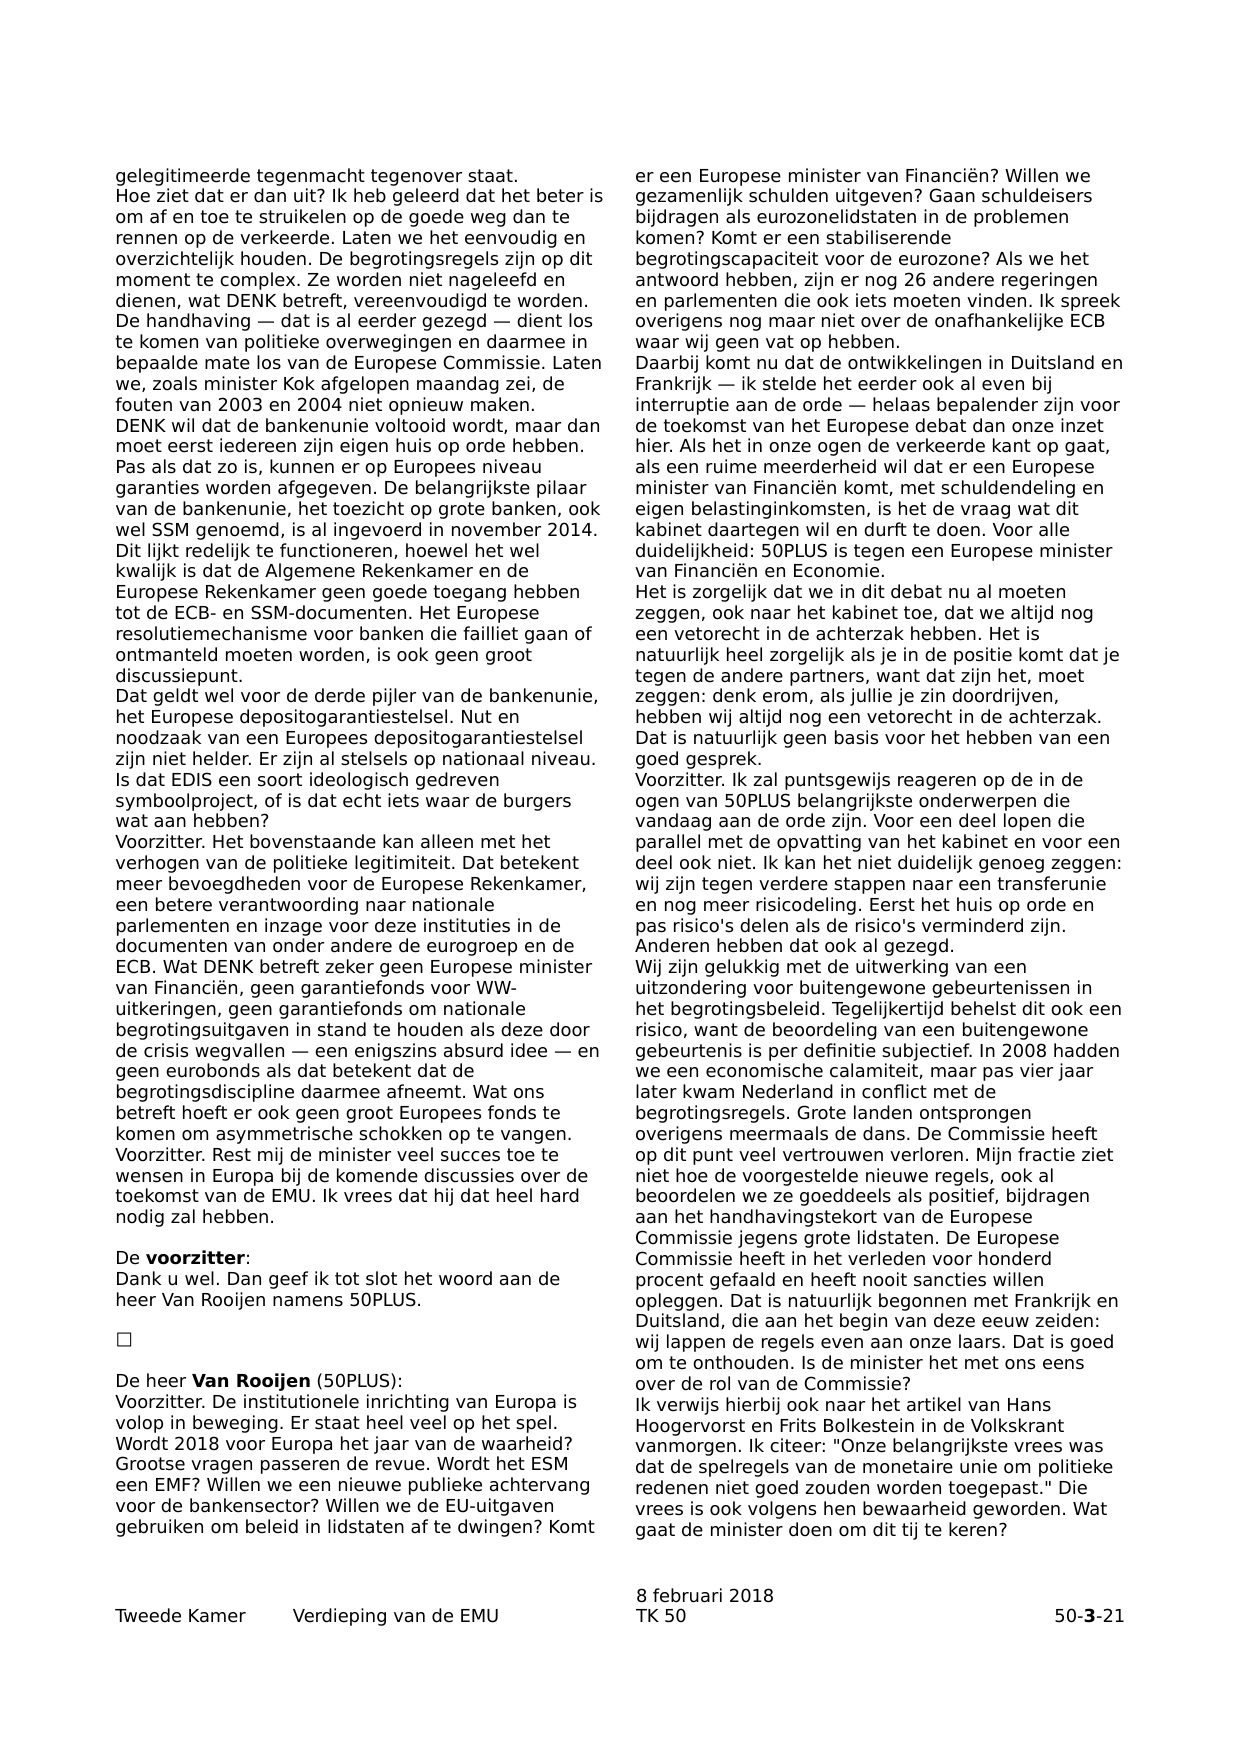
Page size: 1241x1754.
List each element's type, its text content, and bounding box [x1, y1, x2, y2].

text Hoe ziet dat er dan uit? Ik heb geleerd dat het beter is om af en toe te struikelen op de goede weg dan te rennen op de verkeerde. Laten we het eenvoudig en overzichtelijk houden. De begrotingsregels zijn op dit moment te complex. Ze worden niet nageleefd en dienen, wat DENK betreft, vereenvoudigd te worden. De handhaving — dat is al eerder gezegd — dient los te komen van politieke overwegingen en daarmee in bepaalde mate los van de Europese Commissie. Laten we, zoals minister Kok afgelopen maandag zei, de fouten van 2003 en 2004 niet opnieuw maken. [115, 186, 605, 415]
text Ik verwijs hierbij ook naar het artikel van Hans Hoogervorst en Frits Bolkestein in de Volkskrant vanmorgen. Ik citeer: "Onze belangrijkste vrees was dat de spelregels van de monetaire unie om politieke redenen niet goed zouden worden toegepast." Die vrees is ook volgens hen bewaarheid geworden. Wat gaat de minister doen om dit tij te keren? [635, 1394, 1125, 1540]
text er een Europese minister van Financiën? Willen we gezamenlijk schulden uitgeven? Gaan schuldeisers bijdragen als eurozonelidstaten in de problemen komen? Komt er een stabiliserende begrotingscapaciteit voor de eurozone? Als we het antwoord hebben, zijn er nog 26 andere regeringen en parlementen die ook iets moeten vinden. Ik spreek overigens nog maar niet over de onafhankelijke ECB waar wij geen vat op hebben. [635, 165, 1125, 353]
text De heer Van Rooijen (50PLUS): [115, 1371, 605, 1392]
text Voorzitter. Het bovenstaande kan alleen met het verhogen van de politieke legitimiteit. Dat betekent meer bevoegdheden voor de Europese Rekenkamer, een betere verantwoording naar nationale parlementen en inzage voor deze instituties in de documenten van onder andere de eurogroep en de ECB. Wat DENK betreft zeker geen Europese minister van Financiën, geen garantiefonds voor WW-uitkeringen, geen garantiefonds om nationale begrotingsuitgaven in stand te houden als deze door de crisis wegvallen — een enigszins absurd idee — en geen eurobonds als dat betekent dat de begrotingsdiscipline daarmee afneemt. Wat ons betreft hoeft er ook geen groot Europees fonds te komen om asymmetrische schokken op te vangen. [115, 832, 605, 1144]
text gelegitimeerde tegenmacht tegenover staat. [115, 165, 605, 186]
text Voorzitter. De institutionele inrichting van Europa is volop in beweging. Er staat heel veel op het spel. Wordt 2018 voor Europa het jaar van de waarheid? Grootse vragen passeren de revue. Wordt het ESM een EMF? Willen we een nieuwe publieke achtervang voor de bankensector? Willen we de EU-uitgaven gebruiken om beleid in lidstaten af te dwingen? Komt [115, 1392, 605, 1537]
text Het is zorgelijk dat we in dit debat nu al moeten zeggen, ook naar het kabinet toe, dat we altijd nog een vetorecht in de achterzak hebben. Het is natuurlijk heel zorgelijk als je in de positie komt dat je tegen de andere partners, want dat zijn het, moet zeggen: denk erom, als jullie je zin doordrijven, hebben wij altijd nog een vetorecht in de achterzak. Dat is natuurlijk geen basis voor het hebben van een goed gesprek. [635, 582, 1125, 769]
text DENK wil dat de bankenunie voltooid wordt, maar dan moet eerst iedereen zijn eigen huis op orde hebben. Pas als dat zo is, kunnen er op Europees niveau garanties worden afgegeven. De belangrijkste pilaar van de bankenunie, het toezicht op grote banken, ook wel SSM genoemd, is al ingevoerd in november 2014. Dit lijkt redelijk te functioneren, hoewel het wel kwalijk is dat de Algemene Rekenkamer en de Europese Rekenkamer geen goede toegang hebben tot de ECB- en SSM-documenten. Het Europese resolutiemechanisme voor banken die failliet gaan of ontmanteld moeten worden, is ook geen groot discussiepunt. [115, 415, 605, 686]
text Daarbij komt nu dat de ontwikkelingen in Duitsland en Frankrijk — ik stelde het eerder ook al even bij interruptie aan de orde — helaas bepalender zijn voor de toekomst van het Europese debat dan onze inzet hier. Als het in onze ogen de verkeerde kant op gaat, als een ruime meerderheid wil dat er een Europese minister van Financiën komt, met schuldendeling en eigen belastinginkomsten, is het de vraag wat dit kabinet daartegen wil en durft te doen. Voor alle duidelijkheid: 50PLUS is tegen een Europese minister van Financiën en Economie. [635, 353, 1125, 582]
text Dat geldt wel voor de derde pijler van de bankenunie, het Europese depositogarantiestelsel. Nut en noodzaak van een Europees depositogarantiestelsel zijn niet helder. Er zijn al stelsels op nationaal niveau. Is dat EDIS een soort ideologisch gedreven symboolproject, of is dat echt iets waar de burgers wat aan hebben? [115, 686, 605, 832]
text Voorzitter. Ik zal puntsgewijs reageren op de in de ogen van 50PLUS belangrijkste onderwerpen die vandaag aan de orde zijn. Voor een deel lopen die parallel met de opvatting van het kabinet en voor een deel ook niet. Ik kan het niet duidelijk genoeg zeggen: wij zijn tegen verdere stappen naar een transferunie en nog meer risicodeling. Eerst het huis op orde en pas risico's delen als de risico's verminderd zijn. Anderen hebben dat ook al gezegd. [635, 769, 1125, 957]
text Wij zijn gelukkig met de uitwerking van een uitzondering voor buitengewone gebeurtenissen in het begrotingsbeleid. Tegelijkertijd behelst dit ook een risico, want de beoordeling van een buitengewone gebeurtenis is per definitie subjectief. In 2008 hadden we een economische calamiteit, maar pas vier jaar later kwam Nederland in conflict met de begrotingsregels. Grote landen ontsprongen overigens meermaals de dans. De Commissie heeft op dit punt veel vertrouwen verloren. Mijn fractie ziet niet hoe de voorgestelde nieuwe regels, ook al beoordelen we ze goeddeels als positief, bijdragen aan het handhavingstekort van de Europese Commissie jegens grote lidstaten. De Europese Commissie heeft in het verleden voor honderd procent gefaald en heeft nooit sancties willen opleggen. Dat is natuurlijk begonnen met Frankrijk en Duitsland, die aan het begin van deze eeuw zeiden: wij lappen de regels even aan onze laars. Dat is goed om te onthouden. Is de minister het met ons eens over de rol van de Commissie? [635, 957, 1125, 1394]
text Dank u wel. Dan geef ik tot slot het woord aan de heer Van Rooijen namens 50PLUS. [115, 1268, 605, 1310]
text ⬜ [115, 1330, 605, 1351]
text Voorzitter. Rest mij de minister veel succes toe te wensen in Europa bij de komende discussies over de toekomst van de EMU. Ik vrees dat hij dat heel hard nodig zal hebben. [115, 1144, 605, 1228]
text De voorzitter: [115, 1248, 605, 1268]
